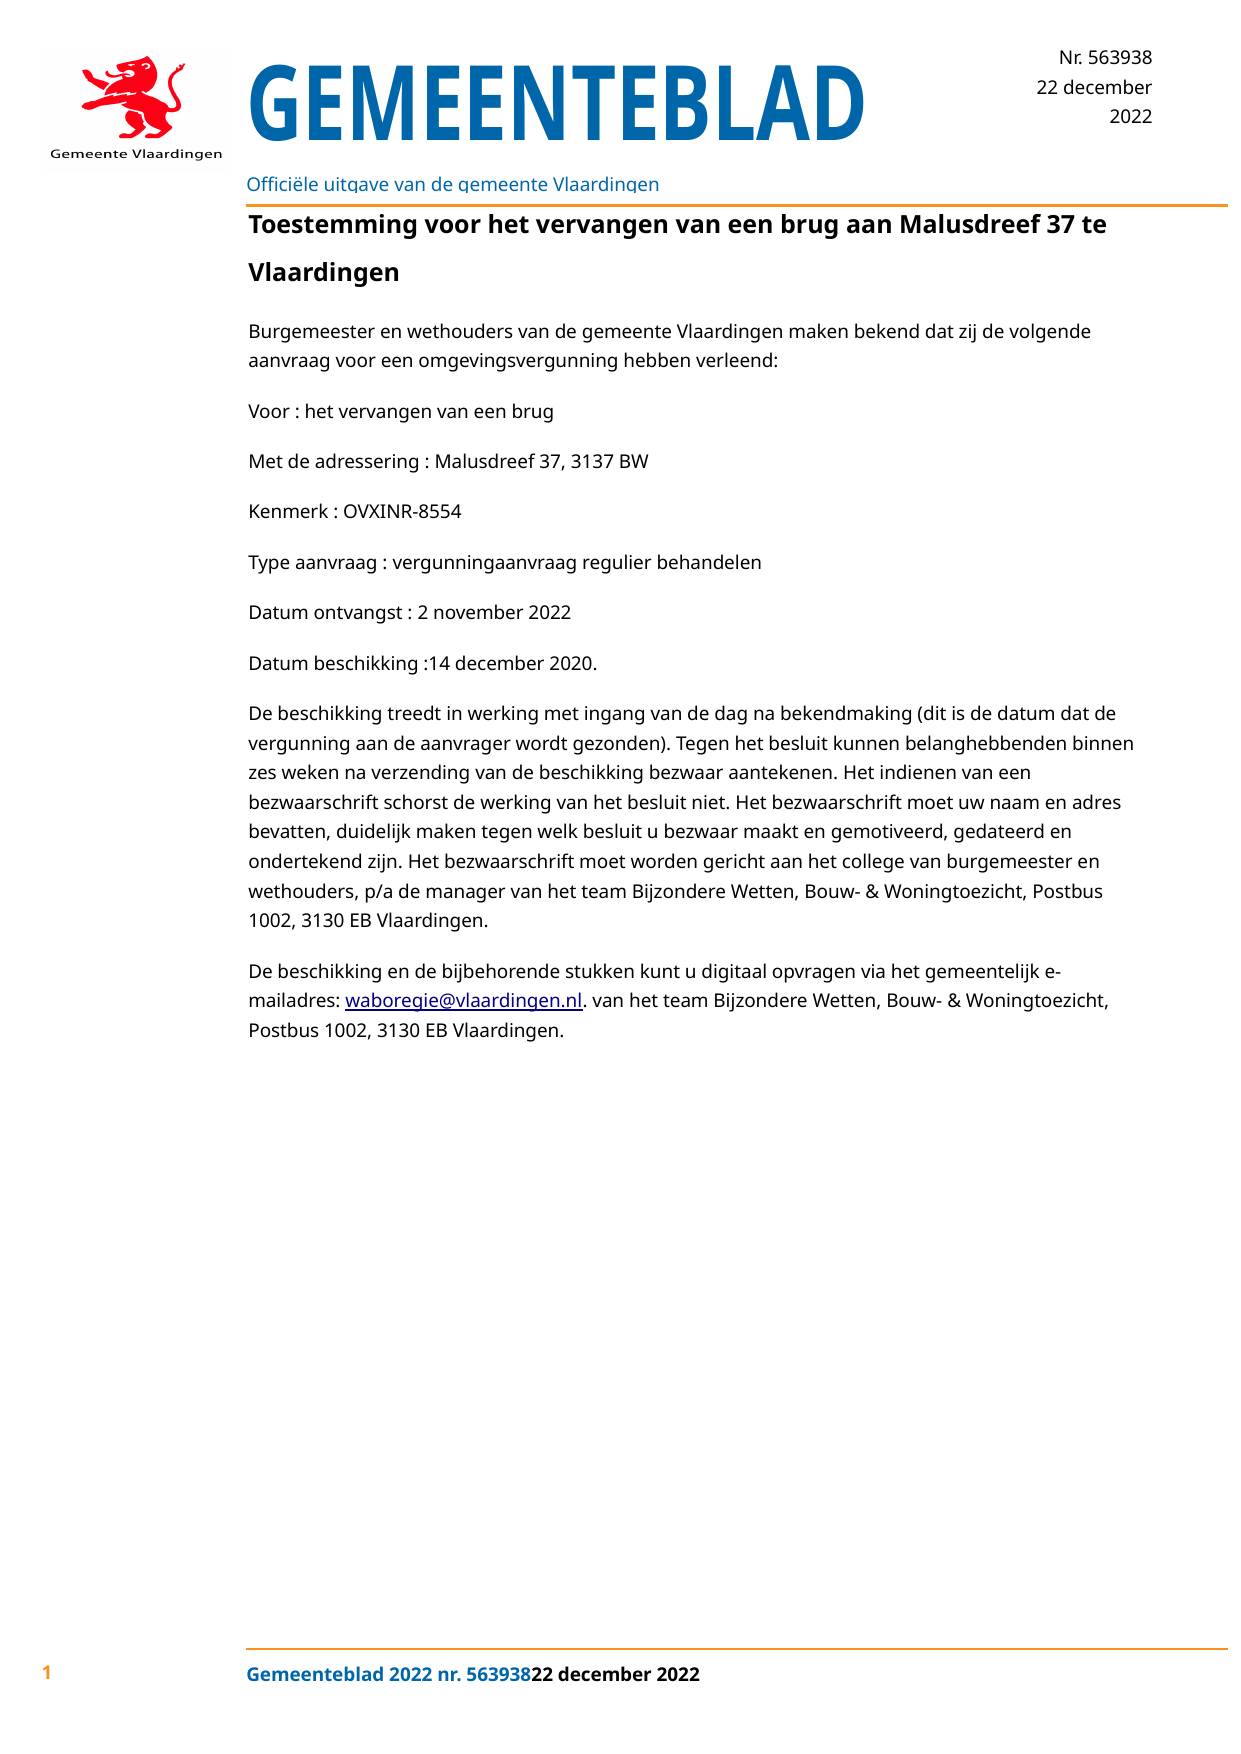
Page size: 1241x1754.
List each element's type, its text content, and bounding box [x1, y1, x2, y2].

text Datum ontvangst : 2 november 2022 [248, 599, 1152, 625]
text Met de adressering : Malusdreef 37, 3137 BW [248, 448, 1152, 474]
text Voor : het vervangen van een brug [248, 398, 1152, 424]
text Kenmerk : OVXINR-8554 [248, 499, 1152, 524]
text De beschikking treedt in werking met ingang van de dag na bekendmaking (dit is de datum dat de vergunning aan de aanvrager wordt gezonden). Tegen het besluit kunnen belanghebbenden binnen zes weken na verzending van de beschikking bezwaar aantekenen. Het indienen van een bezwaarschrift schorst de werking van het besluit niet. Het bezwaarschrift moet uw naam en adres bevatten, duidelijk maken tegen welk besluit u bezwaar maakt en gemotiveerd, gedateerd en ondertekend zijn. Het bezwaarschrift moet worden gericht aan het college van burgemeester en wethouders, p/a de manager van het team Bijzondere Wetten, Bouw- & Woningtoezicht, Postbus 1002, 3130 EB Vlaardingen. [248, 700, 1152, 933]
text Type aanvraag : vergunningaanvraag regulier behandelen [248, 549, 1152, 575]
text Burgemeester en wethouders van de gemeente Vlaardingen maken bekend dat zij de volgende aanvraag voor een omgevingsvergunning hebben verleend: [248, 318, 1152, 373]
text Toestemming voor het vervangen van een brug aan Malusdreef 37 te Vlaardingen [248, 207, 1152, 288]
text De beschikking en de bijbehorende stukken kunt u digitaal opvragen via het gemeentelijk e-mailadres: waboregie@vlaardingen.nl. van het team Bijzondere Wetten, Bouw- & Woningtoezicht, Postbus 1002, 3130 EB Vlaardingen. [248, 958, 1152, 1043]
picture [41, 47, 231, 172]
text Datum beschikking :14 december 2020. [248, 650, 1152, 676]
